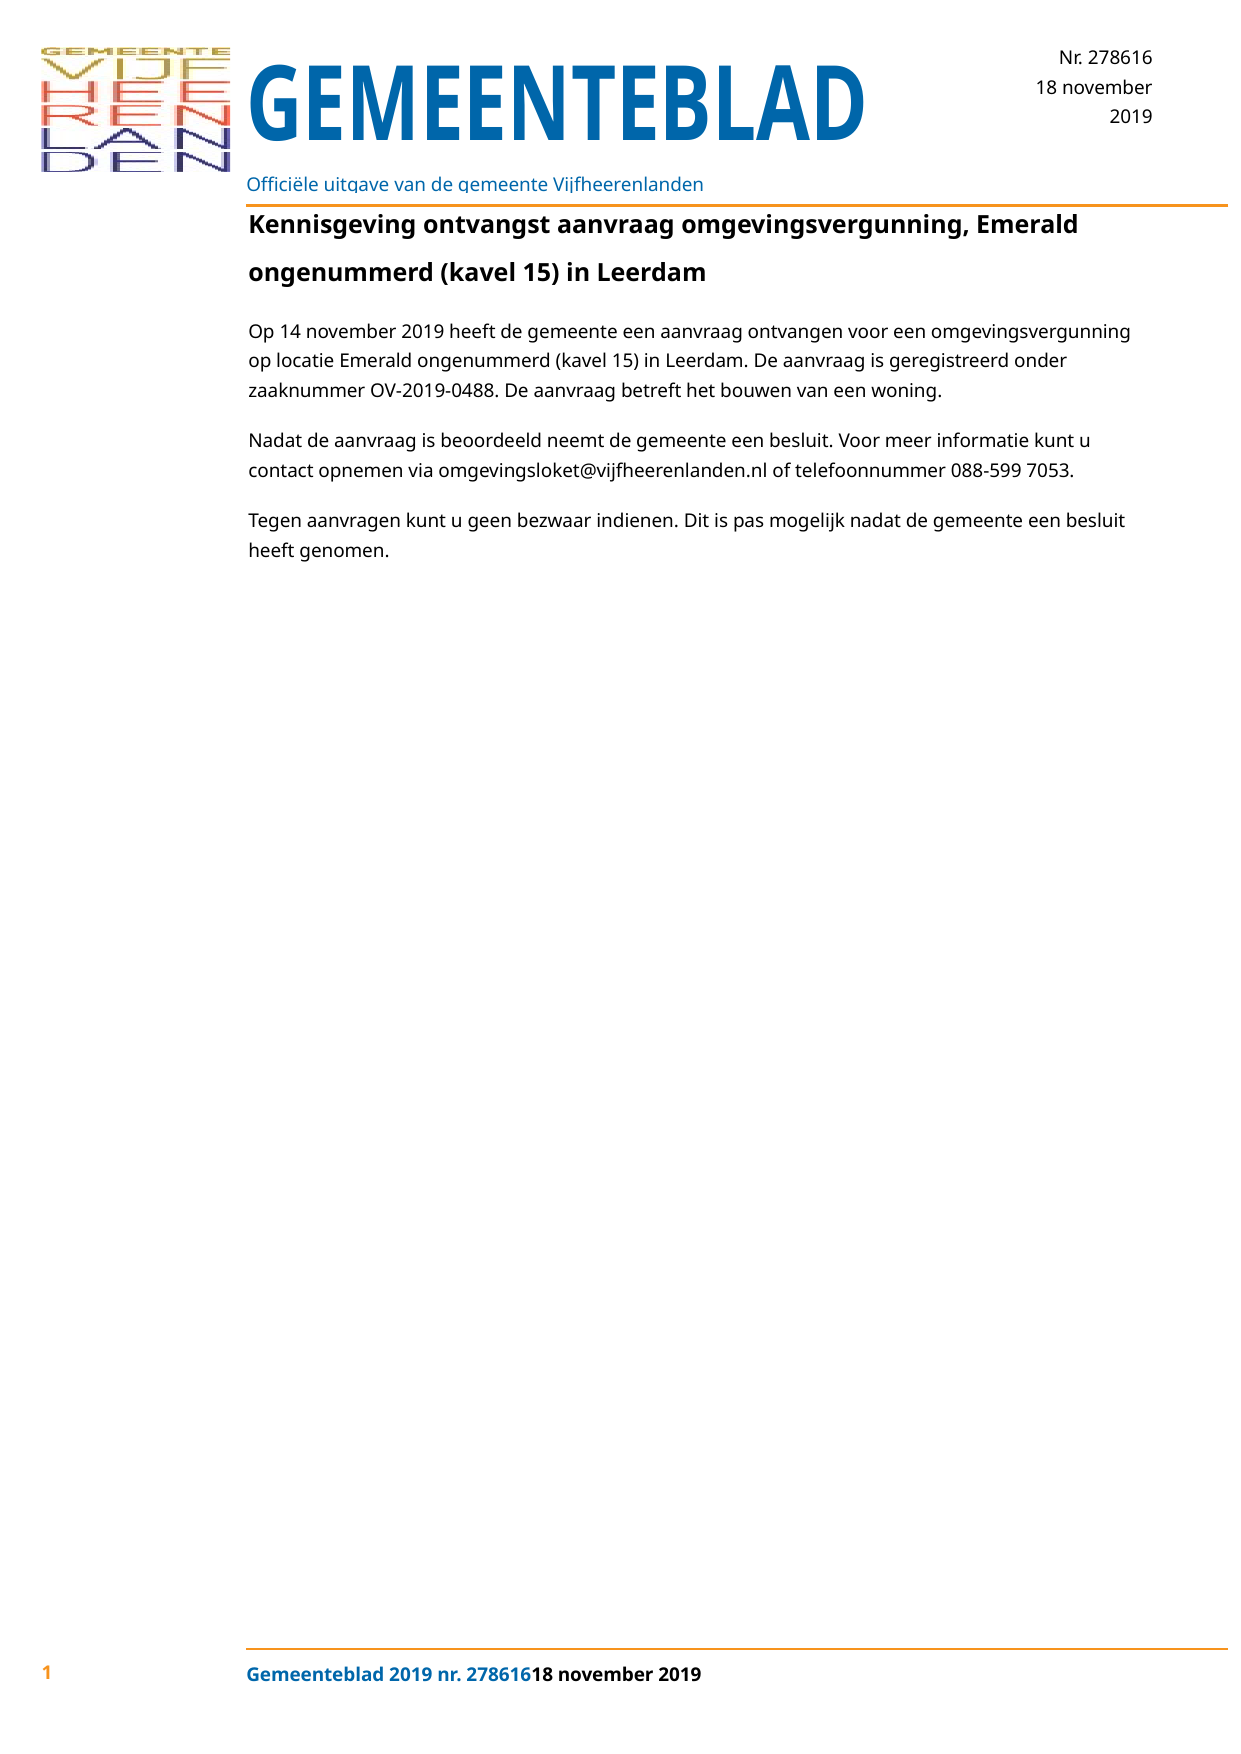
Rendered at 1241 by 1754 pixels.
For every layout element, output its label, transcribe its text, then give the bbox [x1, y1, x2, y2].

text Nadat de aanvraag is beoordeeld neemt de gemeente een besluit. Voor meer informatie kunt u contact opnemen via omgevingsloket@vijfheerenlanden.nl of telefoonnummer 088-599 7053. [248, 427, 1152, 483]
text Kennisgeving ontvangst aanvraag omgevingsvergunning, Emerald ongenummerd (kavel 15) in Leerdam [248, 207, 1152, 288]
text Tegen aanvragen kunt u geen bezwaar indienen. Dit is pas mogelijk nadat de gemeente een besluit heeft genomen. [248, 507, 1152, 563]
text Op 14 november 2019 heeft de gemeente een aanvraag ontvangen voor een omgevingsvergunning op locatie Emerald ongenummerd (kavel 15) in Leerdam. De aanvraag is geregistreerd onder zaaknummer OV-2019-0488. De aanvraag betreft het bouwen van een woning. [248, 318, 1152, 403]
picture [41, 47, 231, 172]
